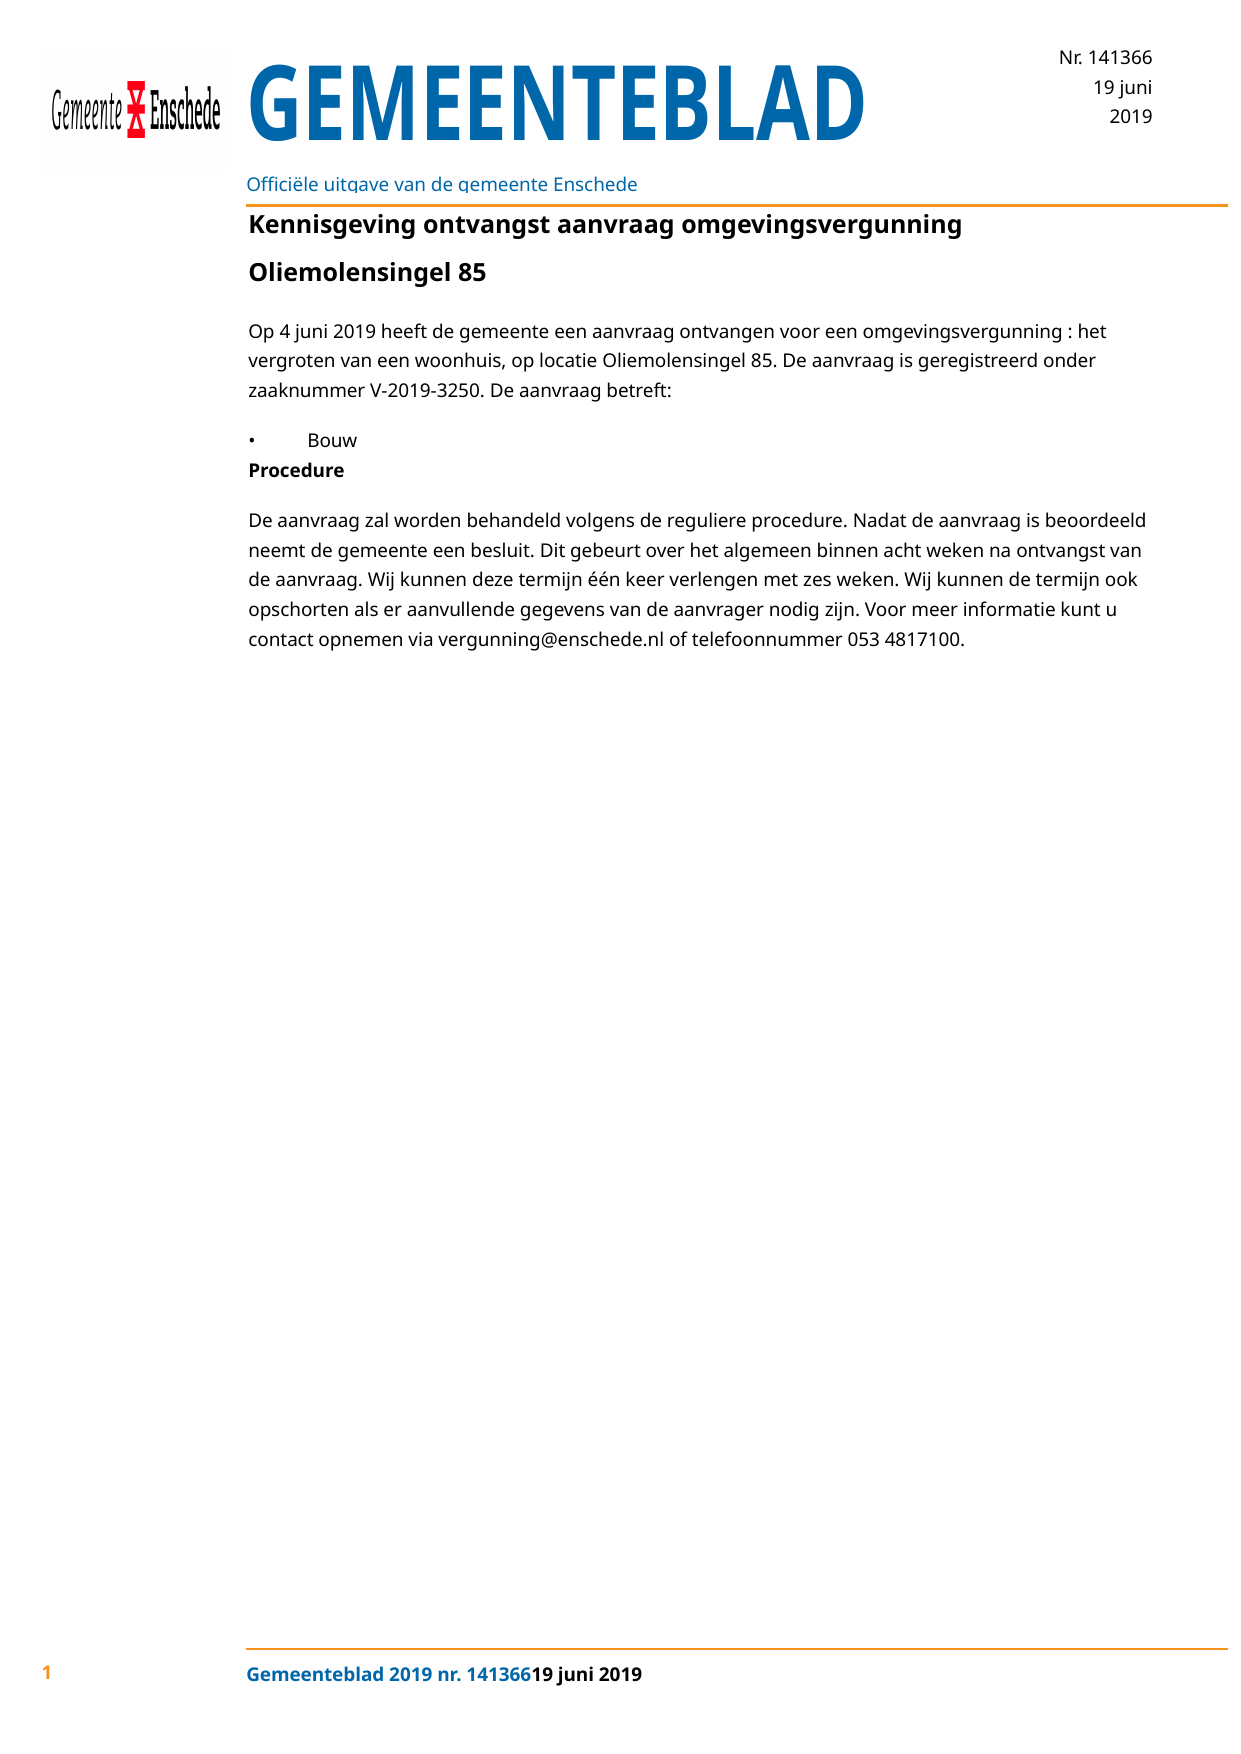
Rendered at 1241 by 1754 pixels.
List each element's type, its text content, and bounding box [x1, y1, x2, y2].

text Kennisgeving ontvangst aanvraag omgevingsvergunning Oliemolensingel 85 [248, 207, 1152, 288]
list Bouw [248, 427, 1152, 453]
text Op 4 juni 2019 heeft de gemeente een aanvraag ontvangen voor een omgevingsvergunning : het vergroten van een woonhuis, op locatie Oliemolensingel 85. De aanvraag is geregistreerd onder zaaknummer V-2019-3250. De aanvraag betreft: [248, 318, 1152, 403]
picture [41, 47, 231, 172]
text De aanvraag zal worden behandeld volgens de reguliere procedure. Nadat de aanvraag is beoordeeld neemt de gemeente een besluit. Dit gebeurt over het algemeen binnen acht weken na ontvangst van de aanvraag. Wij kunnen deze termijn één keer verlengen met zes weken. Wij kunnen de termijn ook opschorten als er aanvullende gegevens van de aanvrager nodig zijn. Voor meer informatie kunt u contact opnemen via vergunning@enschede.nl of telefoonnummer 053 4817100. [248, 507, 1152, 652]
text Procedure [248, 457, 1152, 483]
